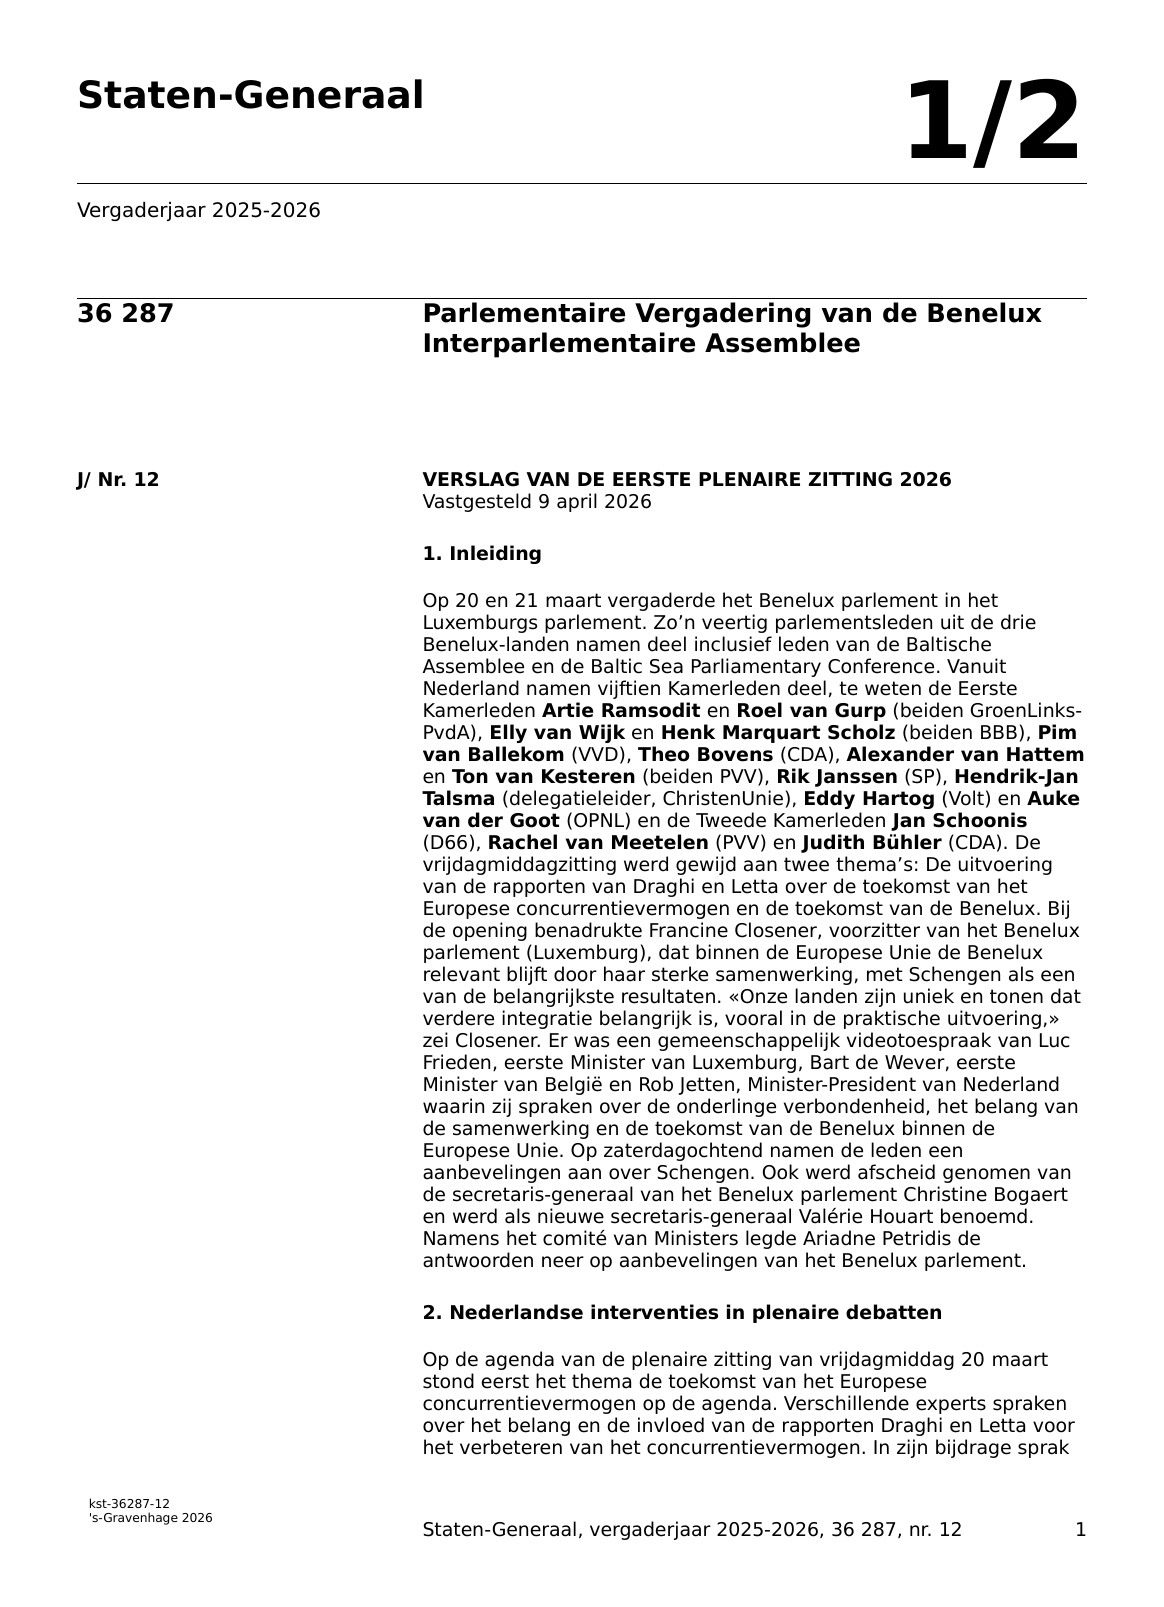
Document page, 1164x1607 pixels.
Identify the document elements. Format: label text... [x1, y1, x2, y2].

subtitle J/ Nr. 12 VERSLAG VAN DE EERSTE PLENAIRE ZITTING 2026 [77, 469, 1087, 491]
text Op 20 en 21 maart vergaderde het Benelux parlement in het Luxemburgs parlement. Zo’n veertig parlementsleden uit de drie Benelux-landen namen deel inclusief leden van de Baltische Assemblee en de Baltic Sea Parliamentary Conference. Vanuit Nederland namen vijftien Kamerleden deel, te weten de Eerste Kamerleden Artie Ramsodit en Roel van Gurp (beiden GroenLinks-PvdA), Elly van Wijk en Henk Marquart Scholz (beiden BBB), Pim van Ballekom (VVD), Theo Bovens (CDA), Alexander van Hattem en Ton van Kesteren (beiden PVV), Rik Janssen (SP), Hendrik-Jan Talsma (delegatieleider, ChristenUnie), Eddy Hartog (Volt) en Auke van der Goot (OPNL) en de Tweede Kamerleden Jan Schoonis (D66), Rachel van Meetelen (PVV) en Judith Bühler (CDA). De vrijdagmiddagzitting werd gewijd aan twee thema’s: De uitvoering van de rapporten van Draghi en Letta over de toekomst van het Europese concurrentievermogen en de toekomst van de Benelux. Bij de opening benadrukte Francine Closener, voorzitter van het Benelux parlement (Luxemburg), dat binnen de Europese Unie de Benelux relevant blijft door haar sterke samenwerking, met Schengen als een van de belangrijkste resultaten. «Onze landen zijn uniek en tonen dat verdere integratie belangrijk is, vooral in de praktische uitvoering,» zei Closener. Er was een gemeenschappelijk videotoespraak van Luc Frieden, eerste Minister van Luxemburg, Bart de Wever, eerste Minister van België en Rob Jetten, Minister-President van Nederland waarin zij spraken over de onderlinge verbondenheid, het belang van de samenwerking en de toekomst van de Benelux binnen de Europese Unie. Op zaterdagochtend namen de leden een aanbevelingen aan over Schengen. Ook werd afscheid genomen van de secretaris-generaal van het Benelux parlement Christine Bogaert en werd als nieuwe secretaris-generaal Valérie Houart benoemd. Namens het comité van Ministers legde Ariadne Petridis de antwoorden neer op aanbevelingen van het Benelux parlement. [422, 590, 1087, 1272]
subtitle 36 287 Parlementaire Vergadering van de Benelux Interparlementaire Assemblee [77, 299, 1087, 358]
text Op de agenda van de plenaire zitting van vrijdagmiddag 20 maart stond eerst het thema de toekomst van het Europese concurrentievermogen op de agenda. Verschillende experts spraken over het belang en de invloed van de rapporten Draghi en Letta voor het verbeteren van het concurrentievermogen. In zijn bijdrage sprak [422, 1349, 1087, 1458]
table_header Staten-Generaal [77, 59, 886, 183]
table_cell Vergaderjaar 2025-2026 [77, 184, 1087, 298]
subtitle 1. Inleiding [422, 543, 1087, 565]
text Vastgesteld 9 april 2026 [422, 491, 1087, 513]
table_header 1/2 [886, 59, 1087, 183]
text 's-Gravenhage 2026 [88, 1511, 323, 1525]
subtitle 2. Nederlandse interventies in plenaire debatten [422, 1302, 1087, 1324]
text kst-36287-12 [88, 1497, 323, 1511]
